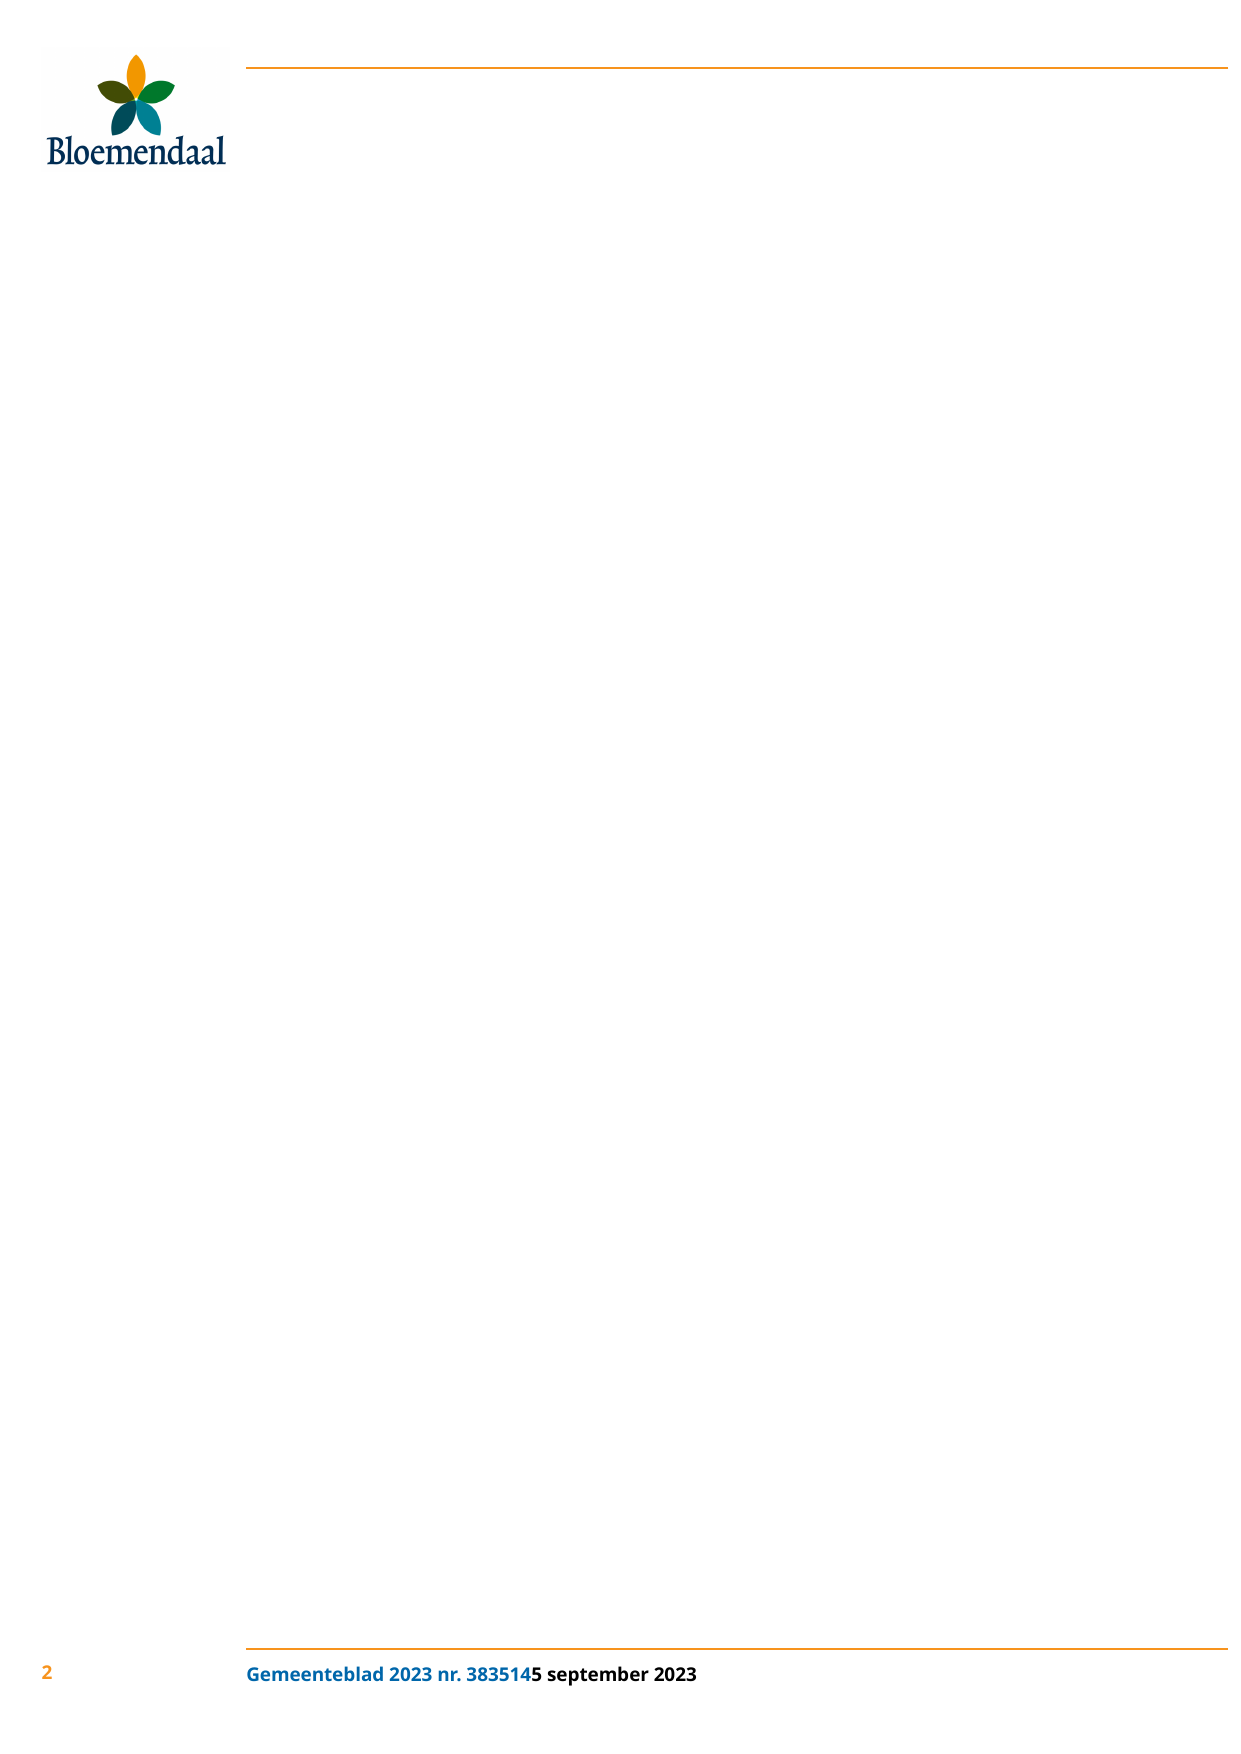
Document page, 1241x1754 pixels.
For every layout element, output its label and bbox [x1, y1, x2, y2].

picture [41, 47, 231, 172]
